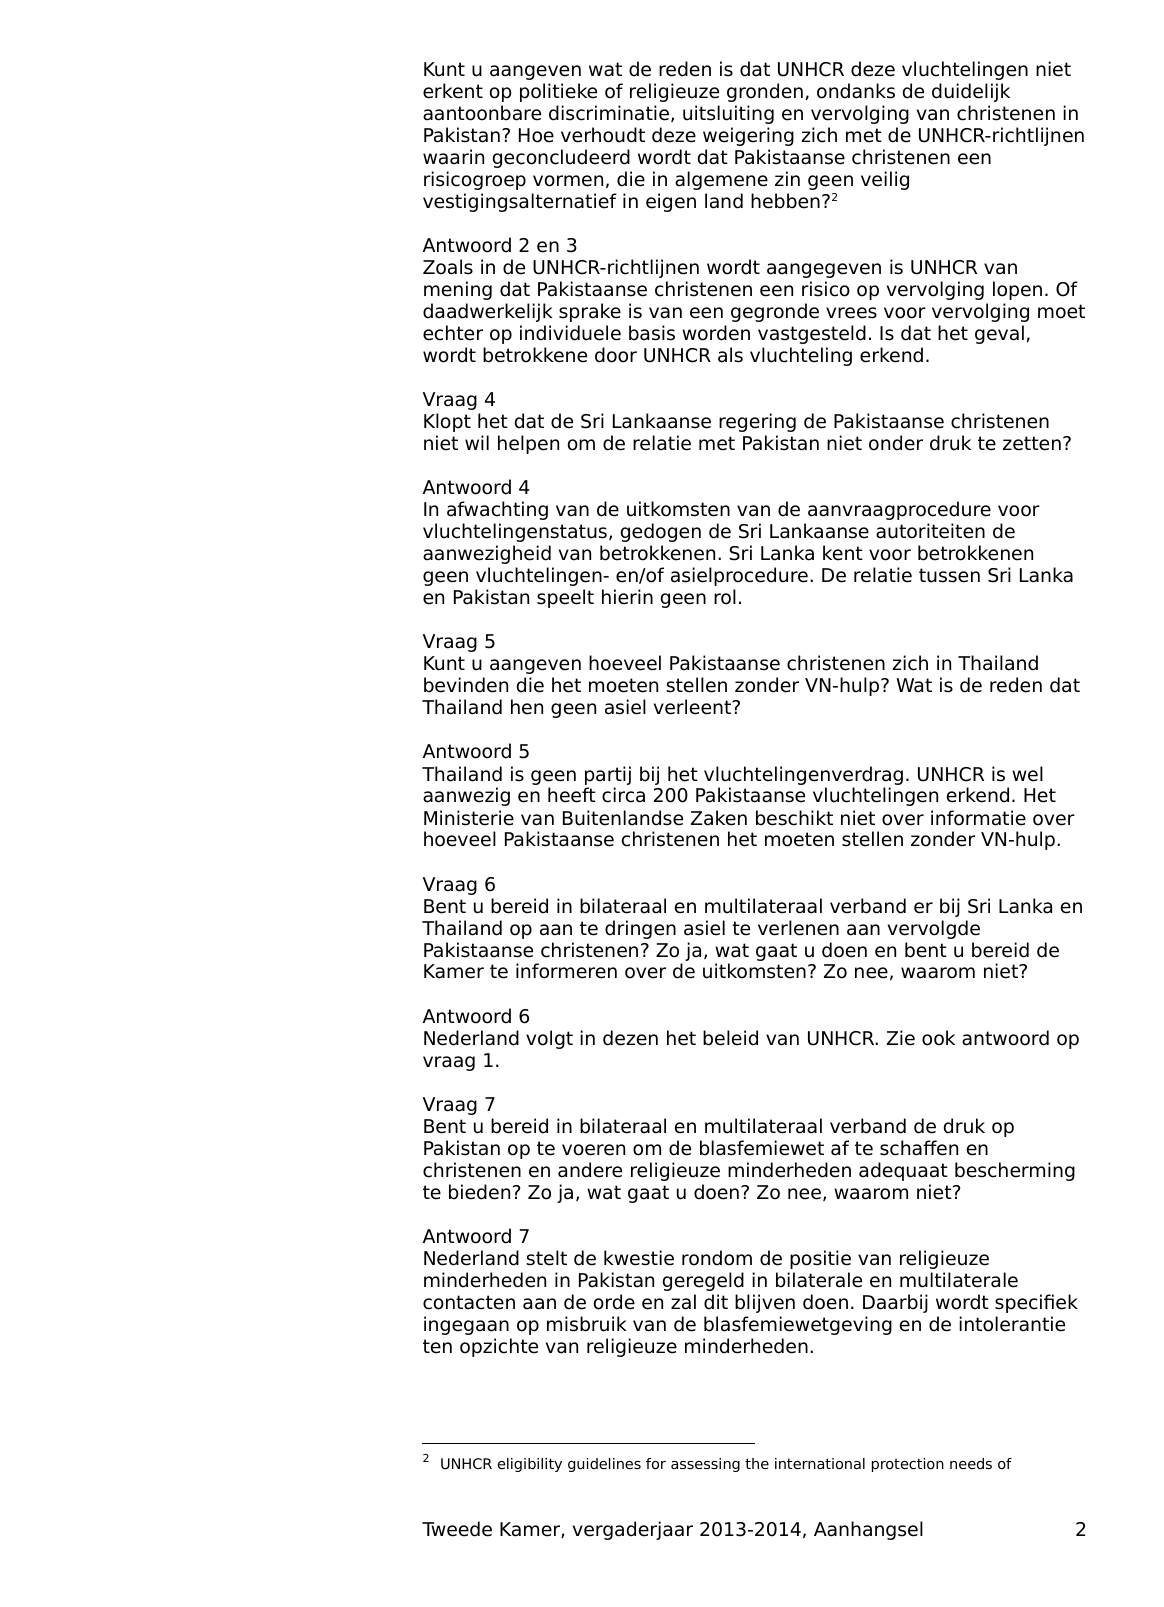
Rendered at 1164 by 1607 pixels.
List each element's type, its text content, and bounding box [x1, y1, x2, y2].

text Antwoord 6 [422, 1006, 1087, 1028]
text Vraag 6 [422, 873, 1087, 896]
text Nederland volgt in dezen het beleid van UNHCR. Zie ook antwoord op vraag 1. [422, 1028, 1087, 1072]
text Kunt u aangeven hoeveel Pakistaanse christenen zich in Thailand bevinden die het moeten stellen zonder VN-hulp? Wat is de reden dat Thailand hen geen asiel verleent? [422, 653, 1087, 719]
text Antwoord 4 [422, 477, 1087, 499]
text Bent u bereid in bilateraal en multilateraal verband er bij Sri Lanka en Thailand op aan te dringen asiel te verlenen aan vervolgde Pakistaanse christenen? Zo ja, wat gaat u doen en bent u bereid de Kamer te informeren over de uitkomsten? Zo nee, waarom niet? [422, 896, 1087, 983]
text Zoals in de UNHCR-richtlijnen wordt aangegeven is UNHCR van mening dat Pakistaanse christenen een risico op vervolging lopen. Of daadwerkelijk sprake is van een gegronde vrees voor vervolging moet echter op individuele basis worden vastgesteld. Is dat het geval, wordt betrokkene door UNHCR als vluchteling erkend. [422, 257, 1087, 367]
text In afwachting van de uitkomsten van de aanvraagprocedure voor vluchtelingenstatus, gedogen de Sri Lankaanse autoriteiten de aanwezigheid van betrokkenen. Sri Lanka kent voor betrokkenen geen vluchtelingen- en/of asielprocedure. De relatie tussen Sri Lanka en Pakistan speelt hierin geen rol. [422, 499, 1087, 609]
text Thailand is geen partij bij het vluchtelingenverdrag. UNHCR is wel aanwezig en heeft circa 200 Pakistaanse vluchtelingen erkend. Het Ministerie van Buitenlandse Zaken beschikt niet over informatie over hoeveel Pakistaanse christenen het moeten stellen zonder VN-hulp. [422, 763, 1087, 851]
text Nederland stelt de kwestie rondom de positie van religieuze minderheden in Pakistan geregeld in bilaterale en multilaterale contacten aan de orde en zal dit blijven doen. Daarbij wordt specifiek ingegaan op misbruik van de blasfemiewetgeving en de intolerantie ten opzichte van religieuze minderheden. [422, 1248, 1087, 1358]
text Klopt het dat de Sri Lankaanse regering de Pakistaanse christenen niet wil helpen om de relatie met Pakistan niet onder druk te zetten? [422, 411, 1087, 455]
text Antwoord 5 [422, 741, 1087, 763]
text Vraag 5 [422, 631, 1087, 653]
text Vraag 7 [422, 1094, 1087, 1116]
text Antwoord 2 en 3 [422, 235, 1087, 257]
text UNHCR eligibility guidelines for assessing the international protection needs of [422, 1452, 1087, 1474]
text Bent u bereid in bilateraal en multilateraal verband de druk op Pakistan op te voeren om de blasfemiewet af te schaffen en christenen en andere religieuze minderheden adequaat bescherming te bieden? Zo ja, wat gaat u doen? Zo nee, waarom niet? [422, 1116, 1087, 1204]
text Kunt u aangeven wat de reden is dat UNHCR deze vluchtelingen niet erkent op politieke of religieuze gronden, ondanks de duidelijk aantoonbare discriminatie, uitsluiting en vervolging van christenen in Pakistan? Hoe verhoudt deze weigering zich met de UNHCR-richtlijnen waarin geconcludeerd wordt dat Pakistaanse christenen een risicogroep vormen, die in algemene zin geen veilig vestigingsalternatief in eigen land hebben? [422, 59, 1087, 213]
text Antwoord 7 [422, 1226, 1087, 1248]
text Vraag 4 [422, 389, 1087, 411]
